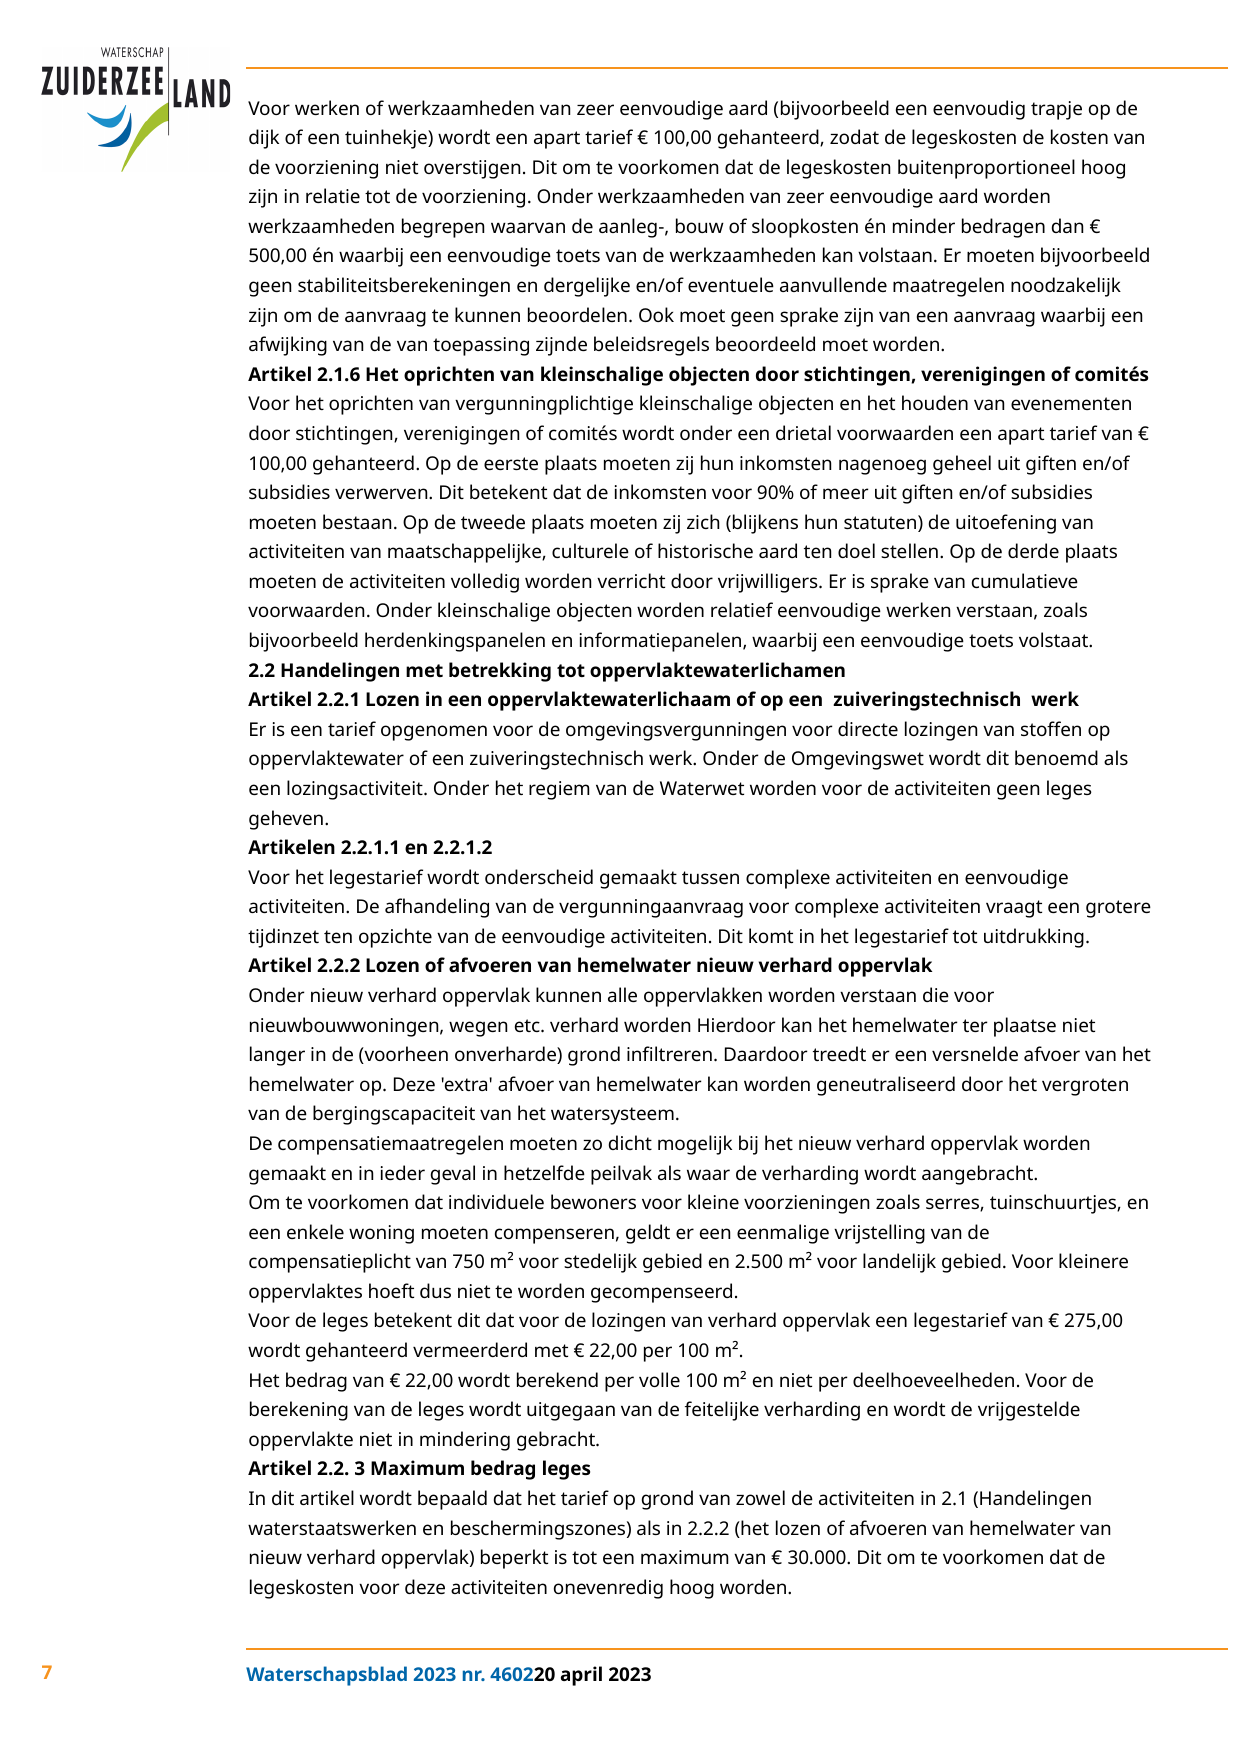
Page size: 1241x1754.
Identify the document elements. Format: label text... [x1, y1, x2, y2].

text Om te voorkomen dat individuele bewoners voor kleine voorzieningen zoals serres, tuinschuurtjes, en een enkele woning moeten compenseren, geldt er een eenmalige vrijstelling van de compensatieplicht van 750 m² voor stedelijk gebied en 2.500 m² voor landelijk gebied. Voor kleinere oppervlaktes hoeft dus niet te worden gecompenseerd. [248, 1189, 1152, 1304]
text Het bedrag van € 22,00 wordt berekend per volle 100 m² en niet per deelhoeveelheden. Voor de berekening van de leges wordt uitgegaan van de feitelijke verharding en wordt de vrijgestelde oppervlakte niet in mindering gebracht. [248, 1367, 1152, 1452]
text Voor werken of werkzaamheden van zeer eenvoudige aard (bijvoorbeeld een eenvoudig trapje op de dijk of een tuinhekje) wordt een apart tarief € 100,00 gehanteerd, zodat de legeskosten de kosten van de voorziening niet overstijgen. Dit om te voorkomen dat de legeskosten buitenproportioneel hoog zijn in relatie tot de voorziening. Onder werkzaamheden van zeer eenvoudige aard worden werkzaamheden begrepen waarvan de aanleg-, bouw of sloopkosten én minder bedragen dan € 500,00 én waarbij een eenvoudige toets van de werkzaamheden kan volstaan. Er moeten bijvoorbeeld geen stabiliteitsberekeningen en dergelijke en/of eventuele aanvullende maatregelen noodzakelijk zijn om de aanvraag te kunnen beoordelen. Ook moet geen sprake zijn van een aanvraag waarbij een afwijking van de van toepassing zijnde beleidsregels beoordeeld moet worden. [248, 95, 1152, 357]
text Voor het legestarief wordt onderscheid gemaakt tussen complexe activiteiten en eenvoudige activiteiten. De afhandeling van de vergunningaanvraag voor complexe activiteiten vraagt een grotere tijdinzet ten opzichte van de eenvoudige activiteiten. Dit komt in het legestarief tot uitdrukking. [248, 864, 1152, 949]
text Voor het oprichten van vergunningplichtige kleinschalige objecten en het houden van evenementen door stichtingen, verenigingen of comités wordt onder een drietal voorwaarden een apart tarief van € 100,00 gehanteerd. Op de eerste plaats moeten zij hun inkomsten nagenoeg geheel uit giften en/of subsidies verwerven. Dit betekent dat de inkomsten voor 90% of meer uit giften en/of subsidies moeten bestaan. Op de tweede plaats moeten zij zich (blijkens hun statuten) de uitoefening van activiteiten van maatschappelijke, culturele of historische aard ten doel stellen. Op de derde plaats moeten de activiteiten volledig worden verricht door vrijwilligers. Er is sprake van cumulatieve voorwaarden. Onder kleinschalige objecten worden relatief eenvoudige werken verstaan, zoals bijvoorbeeld herdenkingspanelen en informatiepanelen, waarbij een eenvoudige toets volstaat. [248, 391, 1152, 653]
text Voor de leges betekent dit dat voor de lozingen van verhard oppervlak een legestarief van € 275,00 wordt gehanteerd vermeerderd met € 22,00 per 100 m². [248, 1308, 1152, 1363]
picture [41, 47, 231, 172]
text In dit artikel wordt bepaald dat het tarief op grond van zowel de activiteiten in 2.1 (Handelingen waterstaatswerken en beschermingszones) als in 2.2.2 (het lozen of afvoeren van hemelwater van nieuw verhard oppervlak) beperkt is tot een maximum van € 30.000. Dit om te voorkomen dat de legeskosten voor deze activiteiten onevenredig hoog worden. [248, 1485, 1152, 1600]
text De compensatiemaatregelen moeten zo dicht mogelijk bij het nieuw verhard oppervlak worden gemaakt en in ieder geval in hetzelfde peilvak als waar de verharding wordt aangebracht. [248, 1130, 1152, 1186]
text Artikel 2.2. 3 Maximum bedrag leges [248, 1456, 1152, 1481]
text Artikel 2.2.1 Lozen in een oppervlaktewaterlichaam of op een zuiveringstechnisch werk [248, 686, 1152, 712]
text Artikel 2.1.6 Het oprichten van kleinschalige objecten door stichtingen, verenigingen of comités [248, 361, 1152, 387]
text 2.2 Handelingen met betrekking tot oppervlaktewaterlichamen [248, 657, 1152, 683]
text Er is een tarief opgenomen voor de omgevingsvergunningen voor directe lozingen van stoffen op oppervlaktewater of een zuiveringstechnisch werk. Onder de Omgevingswet wordt dit benoemd als een lozingsactiviteit. Onder het regiem van de Waterwet worden voor de activiteiten geen leges geheven. [248, 716, 1152, 831]
text Artikelen 2.2.1.1 en 2.2.1.2 [248, 834, 1152, 860]
text Onder nieuw verhard oppervlak kunnen alle oppervlakken worden verstaan die voor nieuwbouwwoningen, wegen etc. verhard worden Hierdoor kan het hemelwater ter plaatse niet langer in de (voorheen onverharde) grond infiltreren. Daardoor treedt er een versnelde afvoer van het hemelwater op. Deze 'extra' afvoer van hemelwater kan worden geneutraliseerd door het vergroten van de bergingscapaciteit van het watersysteem. [248, 982, 1152, 1126]
text Artikel 2.2.2 Lozen of afvoeren van hemelwater nieuw verhard oppervlak [248, 953, 1152, 978]
